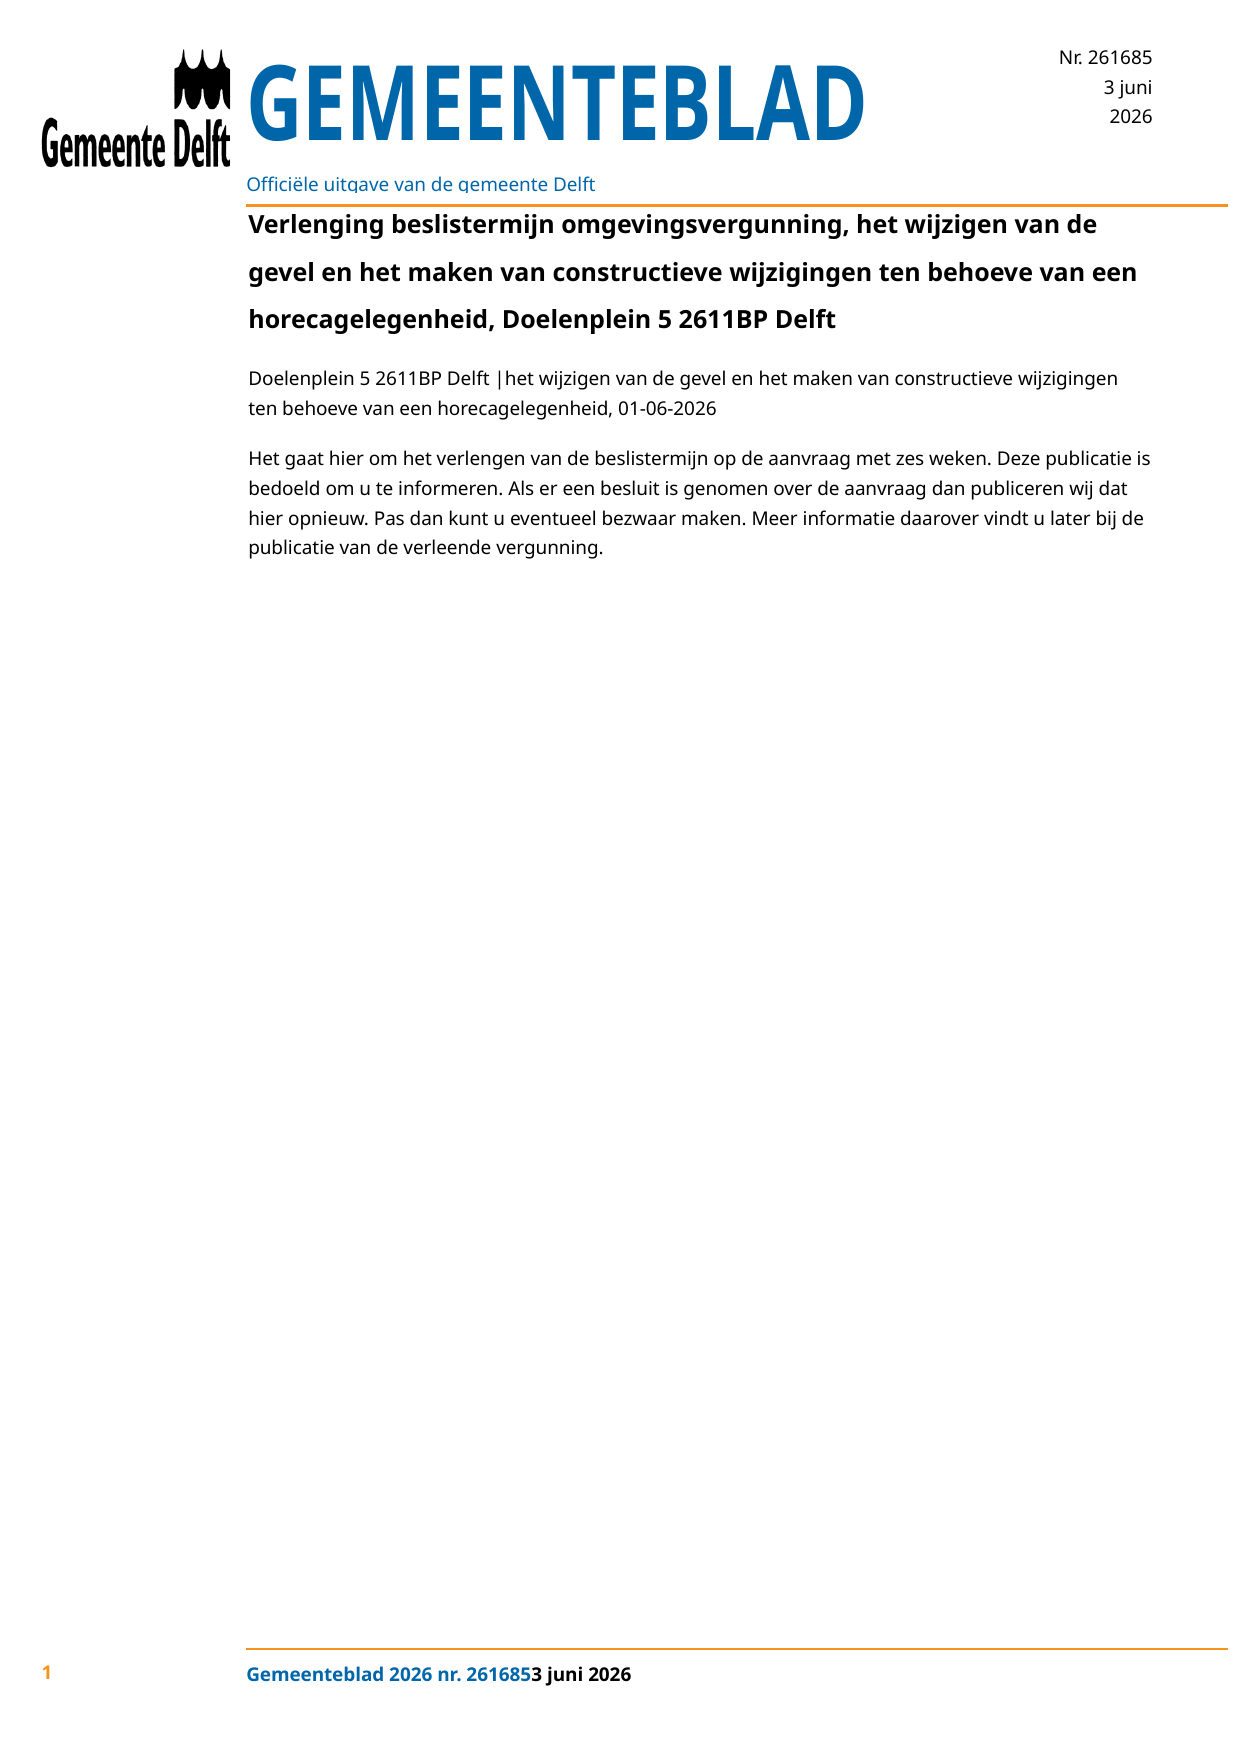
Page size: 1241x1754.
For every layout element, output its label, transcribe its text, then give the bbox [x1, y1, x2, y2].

picture [41, 47, 231, 172]
text Het gaat hier om het verlengen van de beslistermijn op de aanvraag met zes weken. Deze publicatie is bedoeld om u te informeren. Als er een besluit is genomen over de aanvraag dan publiceren wij dat hier opnieuw. Pas dan kunt u eventueel bezwaar maken. Meer informatie daarover vindt u later bij de publicatie van de verleende vergunning. [248, 446, 1152, 560]
text Verlenging beslistermijn omgevingsvergunning, het wijzigen van de gevel en het maken van constructieve wijzigingen ten behoeve van een horecagelegenheid, Doelenplein 5 2611BP Delft [248, 207, 1152, 336]
text Doelenplein 5 2611BP Delft |het wijzigen van de gevel en het maken van constructieve wijzigingen ten behoeve van een horecagelegenheid, 01-06-2026 [248, 366, 1152, 421]
